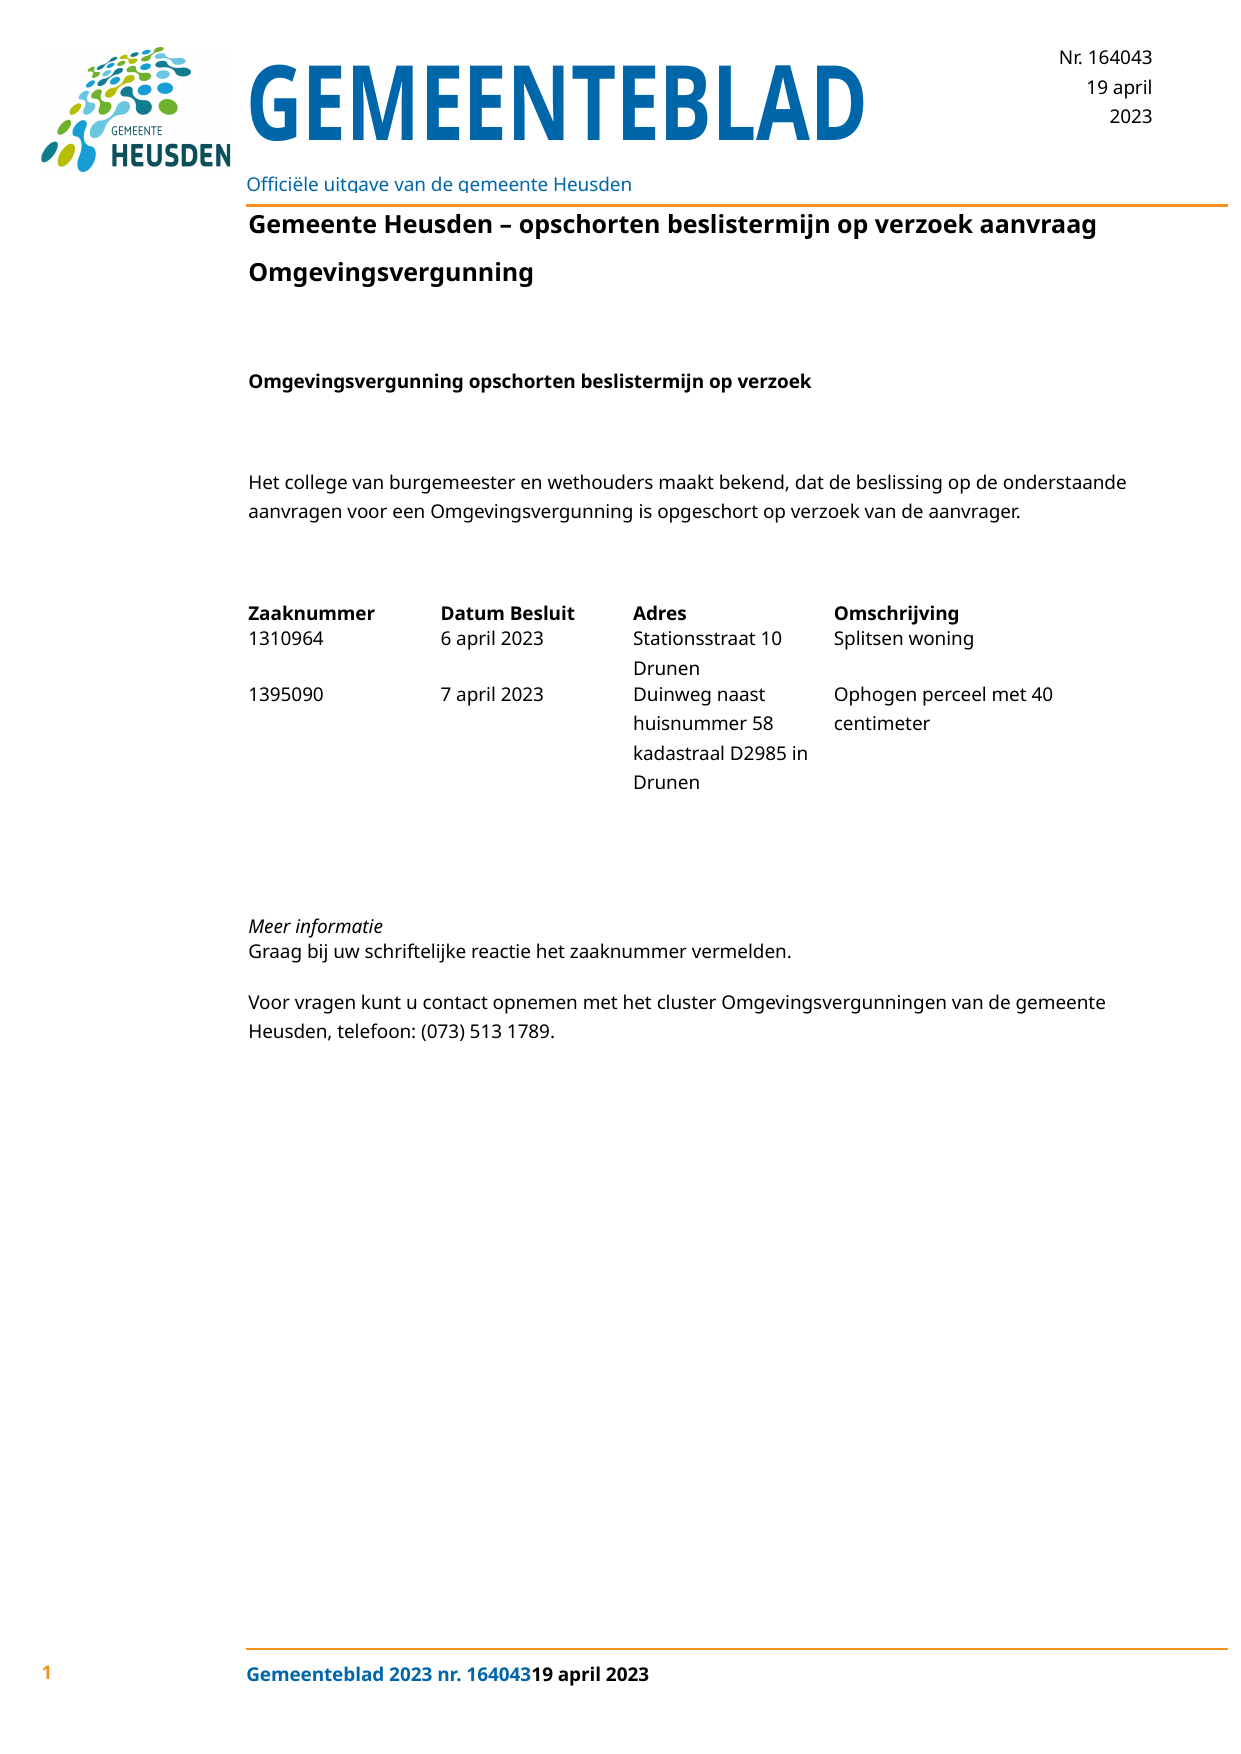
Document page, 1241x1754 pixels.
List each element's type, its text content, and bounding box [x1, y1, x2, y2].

table_header Adres [633, 600, 834, 625]
picture [41, 47, 231, 172]
table_cell 1395090 [248, 681, 440, 795]
table_cell 7 april 2023 [440, 681, 633, 795]
table_cell 1310964 [248, 625, 440, 681]
table_header Zaaknummer [248, 600, 440, 625]
table_cell Splitsen woning [834, 625, 1152, 681]
table_header Datum Besluit [440, 600, 633, 625]
text Graag bij uw schriftelijke reactie het zaaknummer vermelden. [248, 938, 1152, 964]
table_cell Ophogen perceel met 40 centimeter [834, 681, 1152, 795]
text Het college van burgemeester en wethouders maakt bekend, dat de beslissing op de onderstaande aanvragen voor een Omgevingsvergunning is opgeschort op verzoek van de aanvrager. [248, 469, 1152, 524]
text Omgevingsvergunning opschorten beslistermijn op verzoek [248, 368, 1152, 394]
table_cell 6 april 2023 [440, 625, 633, 681]
text Voor vragen kunt u contact opnemen met het cluster Omgevingsvergunningen van de gemeente Heusden, telefoon: (073) 513 1789. [248, 989, 1152, 1044]
text Gemeente Heusden – opschorten beslistermijn op verzoek aanvraag Omgevingsvergunning [248, 207, 1152, 288]
table_cell Duinweg naast huisnummer 58 kadastraal D2985 in Drunen [633, 681, 834, 795]
text Meer informatie [248, 913, 1152, 938]
table_header Omschrijving [834, 600, 1152, 625]
table_cell Stationsstraat 10 Drunen [633, 625, 834, 681]
